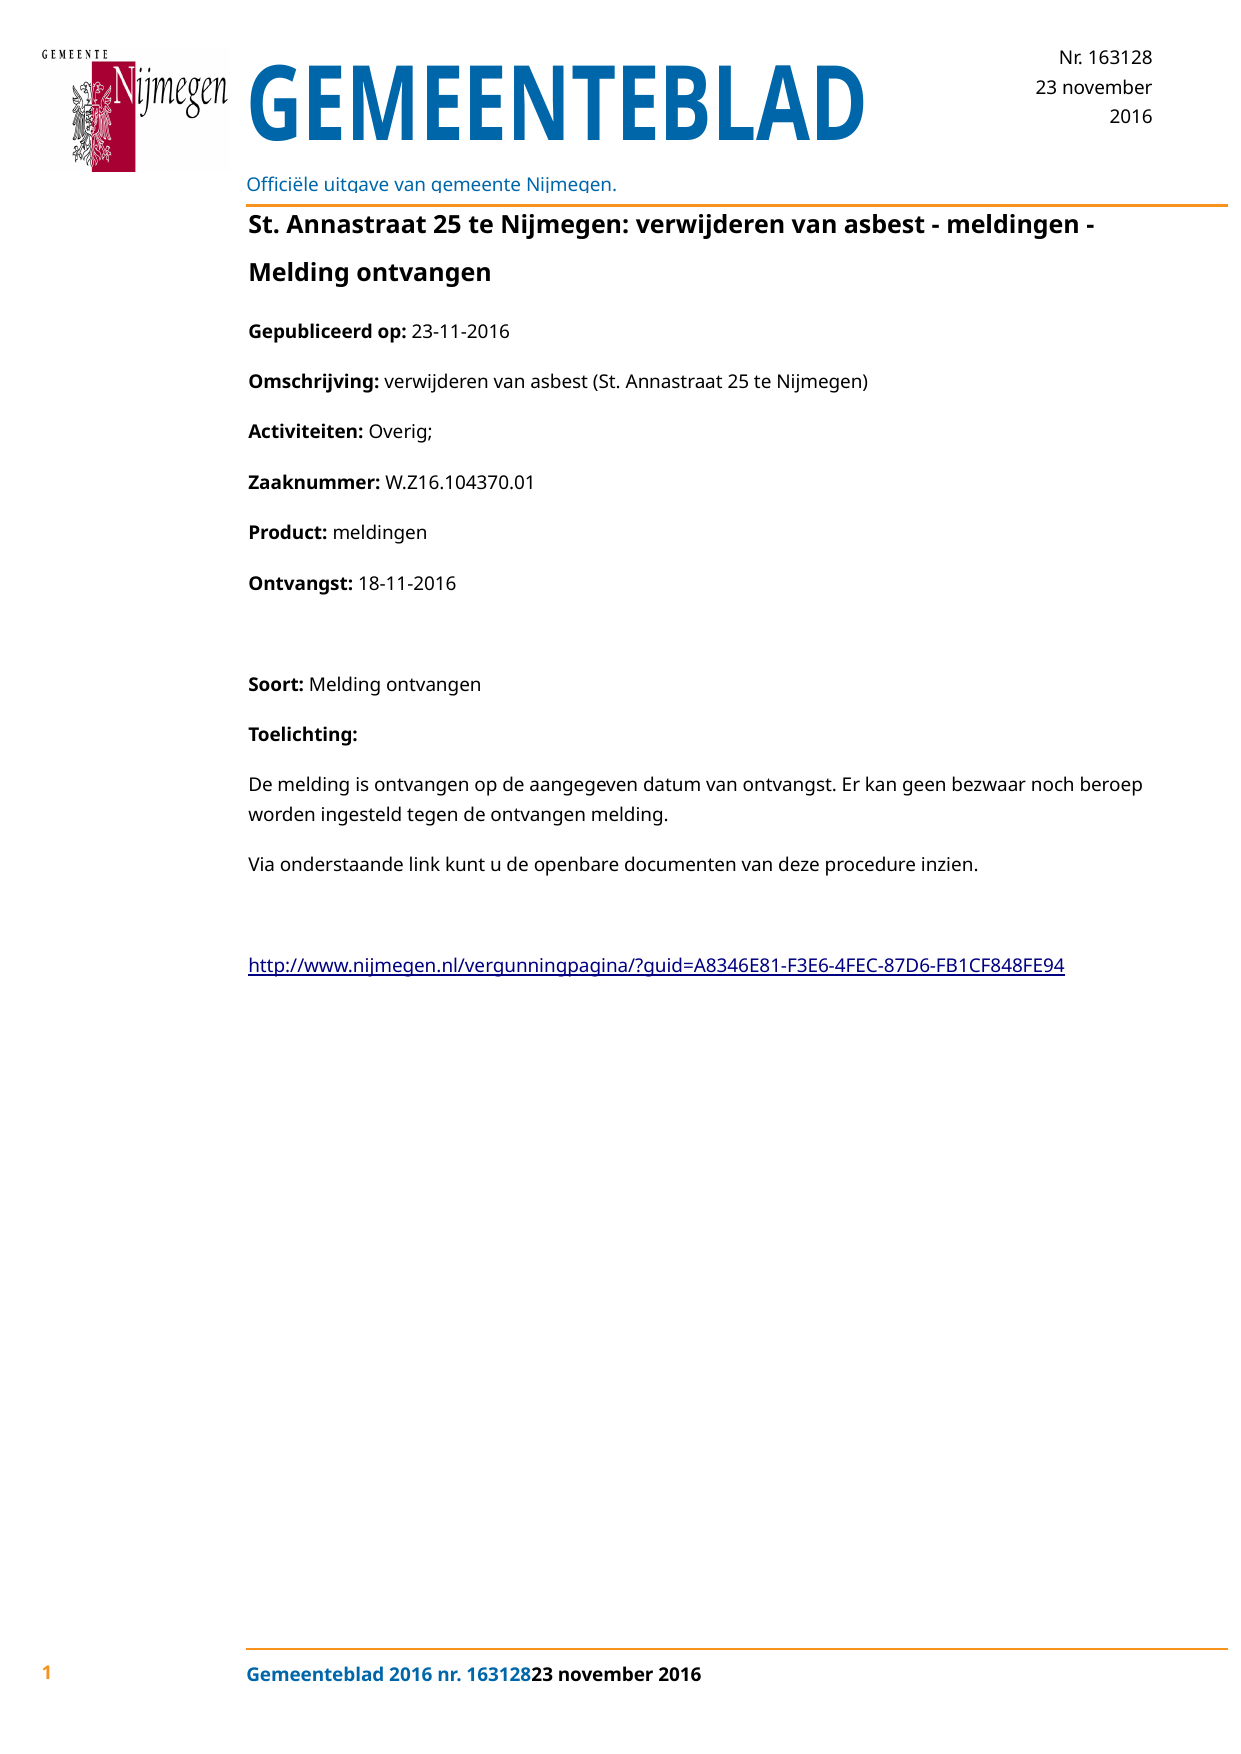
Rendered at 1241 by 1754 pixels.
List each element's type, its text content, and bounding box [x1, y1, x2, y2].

text St. Annastraat 25 te Nijmegen: verwijderen van asbest - meldingen - Melding ontvangen [248, 207, 1152, 288]
text Ontvangst: 18-11-2016 [248, 570, 1152, 596]
text Soort: Melding ontvangen [248, 671, 1152, 697]
picture [41, 47, 231, 172]
text http://www.nijmegen.nl/vergunningpagina/?guid=A8346E81-F3E6-4FEC-87D6-FB1CF848FE94 [248, 952, 1152, 978]
text Zaaknummer: W.Z16.104370.01 [248, 469, 1152, 495]
text Product: meldingen [248, 519, 1152, 545]
text Activiteiten: Overig; [248, 419, 1152, 444]
text Via onderstaande link kunt u de openbare documenten van deze procedure inzien. [248, 852, 1152, 877]
text Toelichting: [248, 721, 1152, 747]
text Omschrijving: verwijderen van asbest (St. Annastraat 25 te Nijmegen) [248, 368, 1152, 394]
text De melding is ontvangen op de aangegeven datum van ontvangst. Er kan geen bezwaar noch beroep worden ingesteld tegen de ontvangen melding. [248, 772, 1152, 827]
text Gepubliceerd op: 23-11-2016 [248, 318, 1152, 344]
